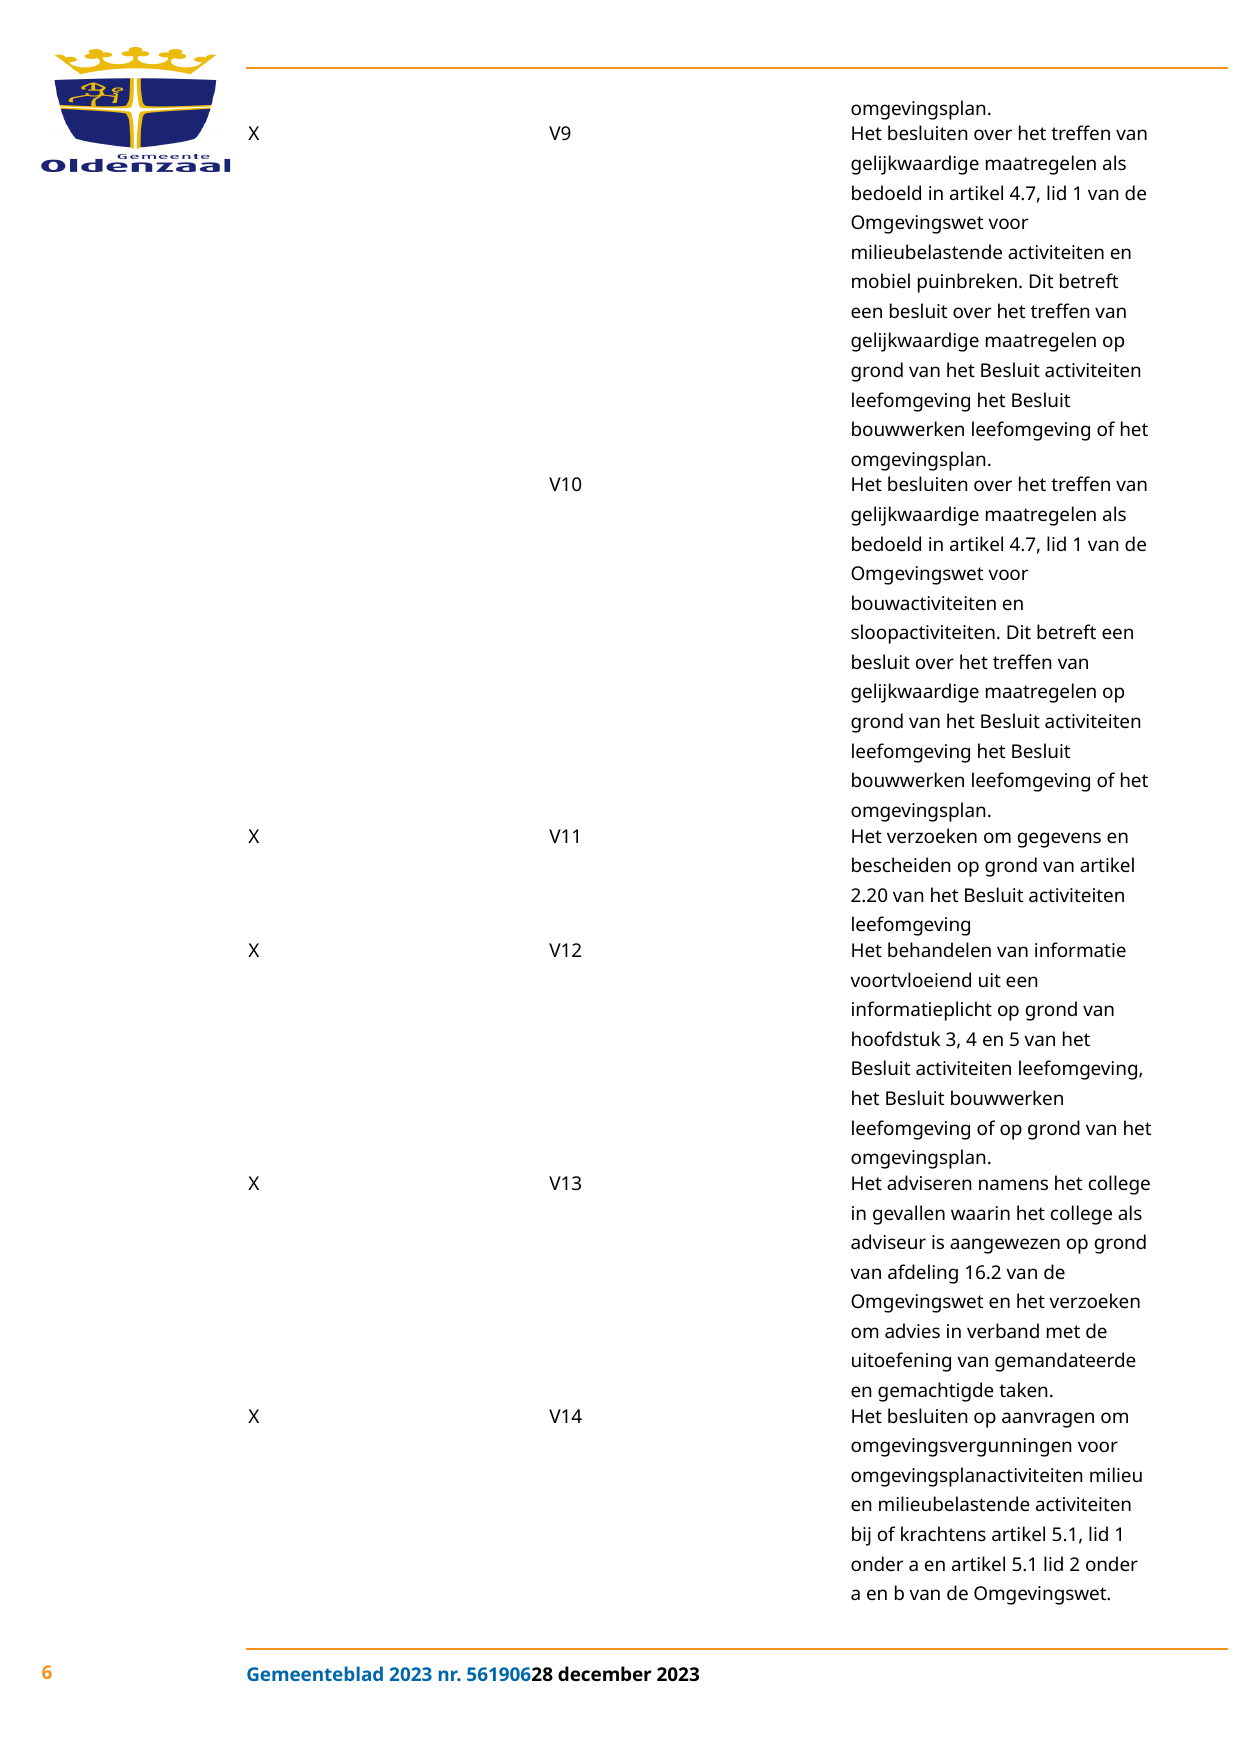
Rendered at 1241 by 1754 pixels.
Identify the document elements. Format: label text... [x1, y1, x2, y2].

table_cell [248, 472, 549, 823]
table_cell V11 [549, 823, 850, 937]
table_cell Het besluiten op aanvragen om omgevingsvergunningen voor omgevingsplanactiviteiten milieu en milieubelastende activiteiten bij of krachtens artikel 5.1, lid 1 onder a en artikel 5.1 lid 2 onder a en b van de Omgevingswet. [850, 1403, 1152, 1606]
table_cell X [248, 1170, 549, 1403]
table_cell omgevingsplan. [850, 95, 1152, 121]
table_cell [549, 95, 850, 121]
table_cell Het verzoeken om gegevens en bescheiden op grond van artikel 2.20 van het Besluit activiteiten leefomgeving [850, 823, 1152, 937]
table_cell X [248, 937, 549, 1170]
table_cell V10 [549, 472, 850, 823]
table_cell Het behandelen van informatie voortvloeiend uit een informatieplicht op grond van hoofdstuk 3, 4 en 5 van het Besluit activiteiten leefomgeving, het Besluit bouwwerken leefomgeving of op grond van het omgevingsplan. [850, 937, 1152, 1170]
picture [41, 47, 231, 172]
table_cell V9 [549, 121, 850, 472]
table_cell V12 [549, 937, 850, 1170]
table_cell X [248, 1403, 549, 1606]
table_cell V13 [549, 1170, 850, 1403]
table_cell [248, 95, 549, 121]
table_cell X [248, 823, 549, 937]
table_cell Het besluiten over het treffen van gelijkwaardige maatregelen als bedoeld in artikel 4.7, lid 1 van de Omgevingswet voor milieubelastende activiteiten en mobiel puinbreken. Dit betreft een besluit over het treffen van gelijkwaardige maatregelen op grond van het Besluit activiteiten leefomgeving het Besluit bouwwerken leefomgeving of het omgevingsplan. [850, 121, 1152, 472]
table_cell V14 [549, 1403, 850, 1606]
table_cell X [248, 121, 549, 472]
table_cell Het besluiten over het treffen van gelijkwaardige maatregelen als bedoeld in artikel 4.7, lid 1 van de Omgevingswet voor bouwactiviteiten en sloopactiviteiten. Dit betreft een besluit over het treffen van gelijkwaardige maatregelen op grond van het Besluit activiteiten leefomgeving het Besluit bouwwerken leefomgeving of het omgevingsplan. [850, 472, 1152, 823]
table_cell Het adviseren namens het college in gevallen waarin het college als adviseur is aangewezen op grond van afdeling 16.2 van de Omgevingswet en het verzoeken om advies in verband met de uitoefening van gemandateerde en gemachtigde taken. [850, 1170, 1152, 1403]
